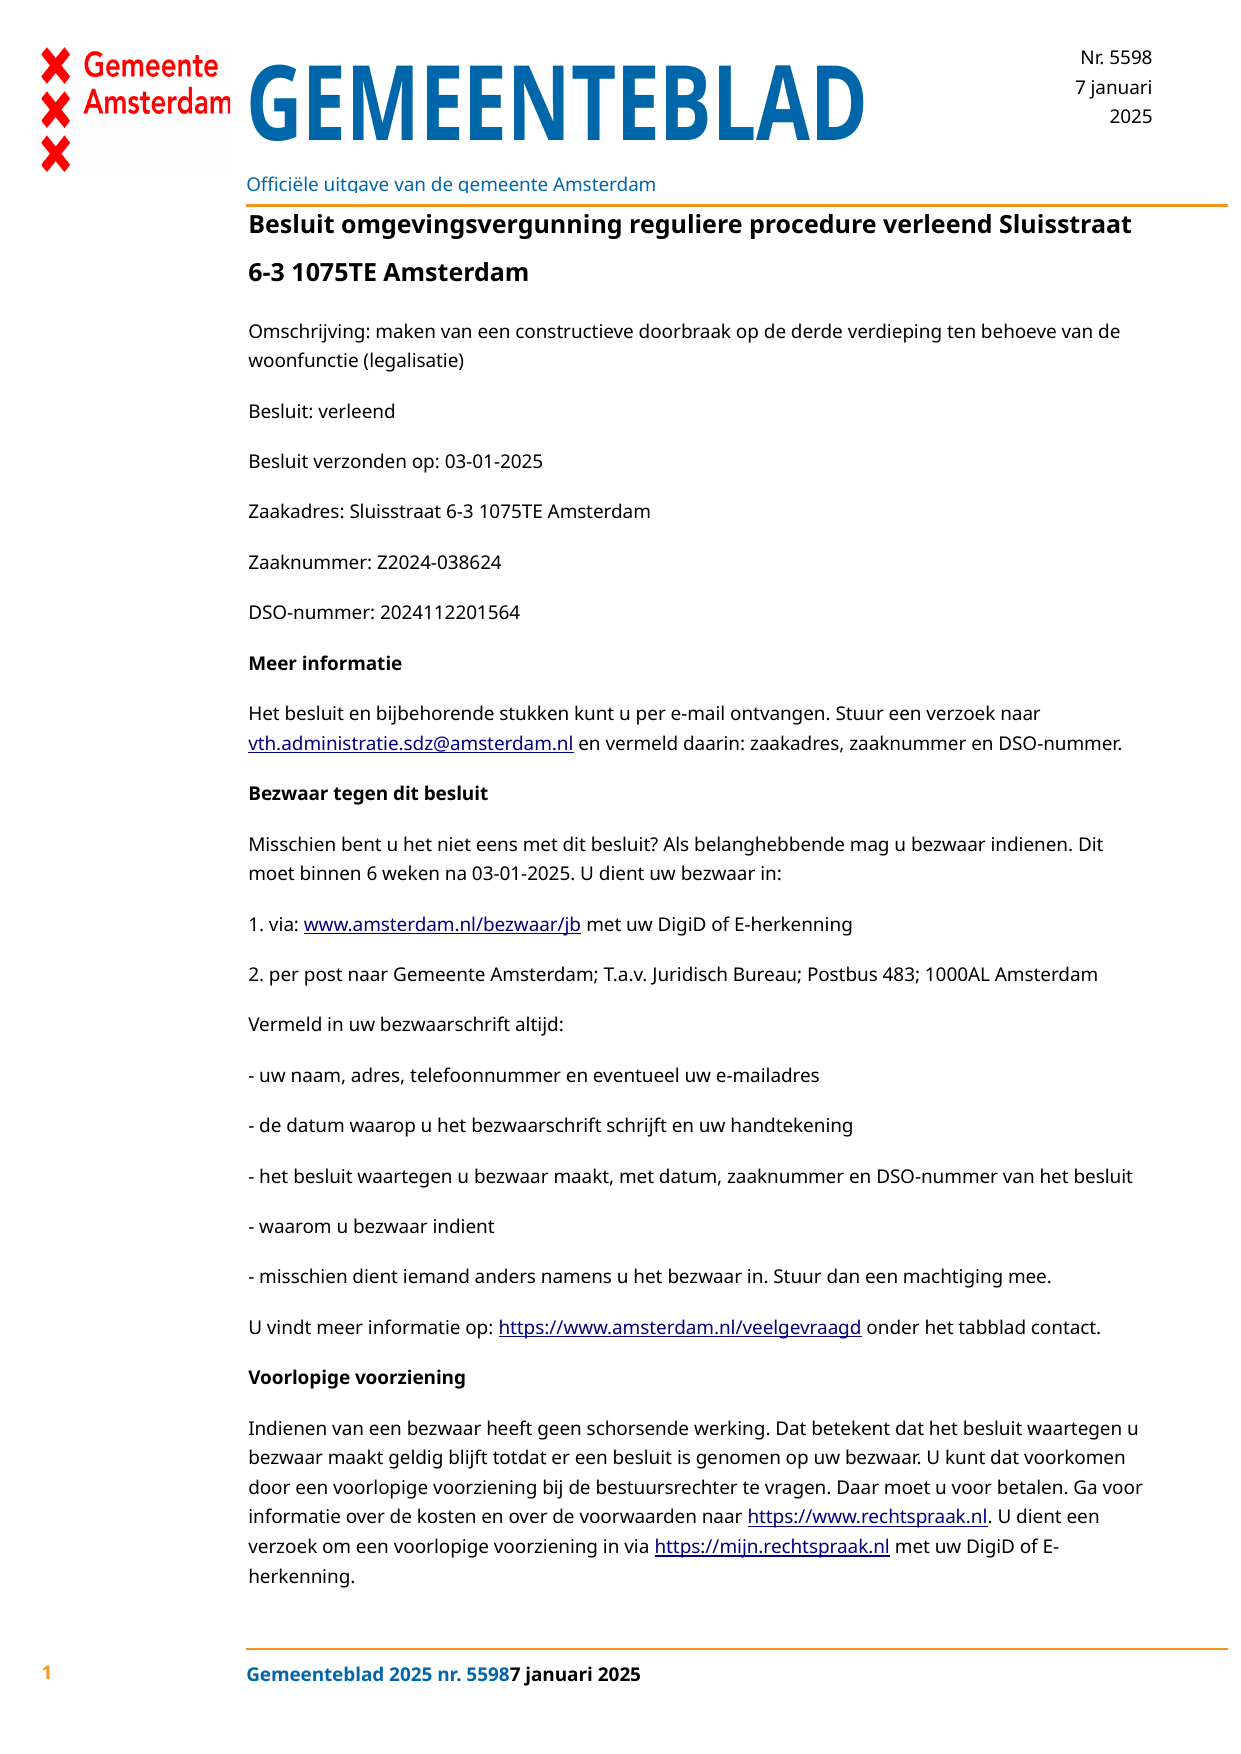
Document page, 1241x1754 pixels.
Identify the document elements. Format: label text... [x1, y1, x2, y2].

text Voorlopige voorziening [248, 1364, 1152, 1390]
text Vermeld in uw bezwaarschrift altijd: [248, 1012, 1152, 1037]
text - uw naam, adres, telefoonnummer en eventueel uw e-mailadres [248, 1062, 1152, 1088]
text Indienen van een bezwaar heeft geen schorsende werking. Dat betekent dat het besluit waartegen u bezwaar maakt geldig blijft totdat er een besluit is genomen op uw bezwaar. U kunt dat voorkomen door een voorlopige voorziening bij de bestuursrechter te vragen. Daar moet u voor betalen. Ga voor informatie over de kosten en over de voorwaarden naar https://www.rechtspraak.nl. U dient een verzoek om een voorlopige voorziening in via https://mijn.rechtspraak.nl met uw DigiD of E-herkenning. [248, 1415, 1152, 1589]
text Omschrijving: maken van een constructieve doorbraak op de derde verdieping ten behoeve van de woonfunctie (legalisatie) [248, 318, 1152, 373]
text Meer informatie [248, 650, 1152, 676]
text - de datum waarop u het bezwaarschrift schrijft en uw handtekening [248, 1112, 1152, 1138]
picture [41, 47, 231, 172]
text Zaaknummer: Z2024-038624 [248, 549, 1152, 575]
text 2. per post naar Gemeente Amsterdam; T.a.v. Juridisch Bureau; Postbus 483; 1000AL Amsterdam [248, 961, 1152, 987]
text Besluit verzonden op: 03-01-2025 [248, 448, 1152, 474]
text - misschien dient iemand anders namens u het bezwaar in. Stuur dan een machtiging mee. [248, 1264, 1152, 1289]
text U vindt meer informatie op: https://www.amsterdam.nl/veelgevraagd onder het tabblad contact. [248, 1314, 1152, 1340]
text Besluit omgevingsvergunning reguliere procedure verleend Sluisstraat 6-3 1075TE Amsterdam [248, 207, 1152, 288]
text DSO-nummer: 2024112201564 [248, 599, 1152, 625]
text - waarom u bezwaar indient [248, 1213, 1152, 1239]
text Bezwaar tegen dit besluit [248, 780, 1152, 806]
text Het besluit en bijbehorende stukken kunt u per e-mail ontvangen. Stuur een verzoek naar vth.administratie.sdz@amsterdam.nl en vermeld daarin: zaakadres, zaaknummer en DSO-nummer. [248, 700, 1152, 756]
text Misschien bent u het niet eens met dit besluit? Als belanghebbende mag u bezwaar indienen. Dit moet binnen 6 weken na 03-01-2025. U dient uw bezwaar in: [248, 831, 1152, 886]
text Besluit: verleend [248, 398, 1152, 424]
text Zaakadres: Sluisstraat 6-3 1075TE Amsterdam [248, 499, 1152, 524]
text - het besluit waartegen u bezwaar maakt, met datum, zaaknummer en DSO-nummer van het besluit [248, 1163, 1152, 1189]
text 1. via: www.amsterdam.nl/bezwaar/jb met uw DigiD of E-herkenning [248, 911, 1152, 937]
